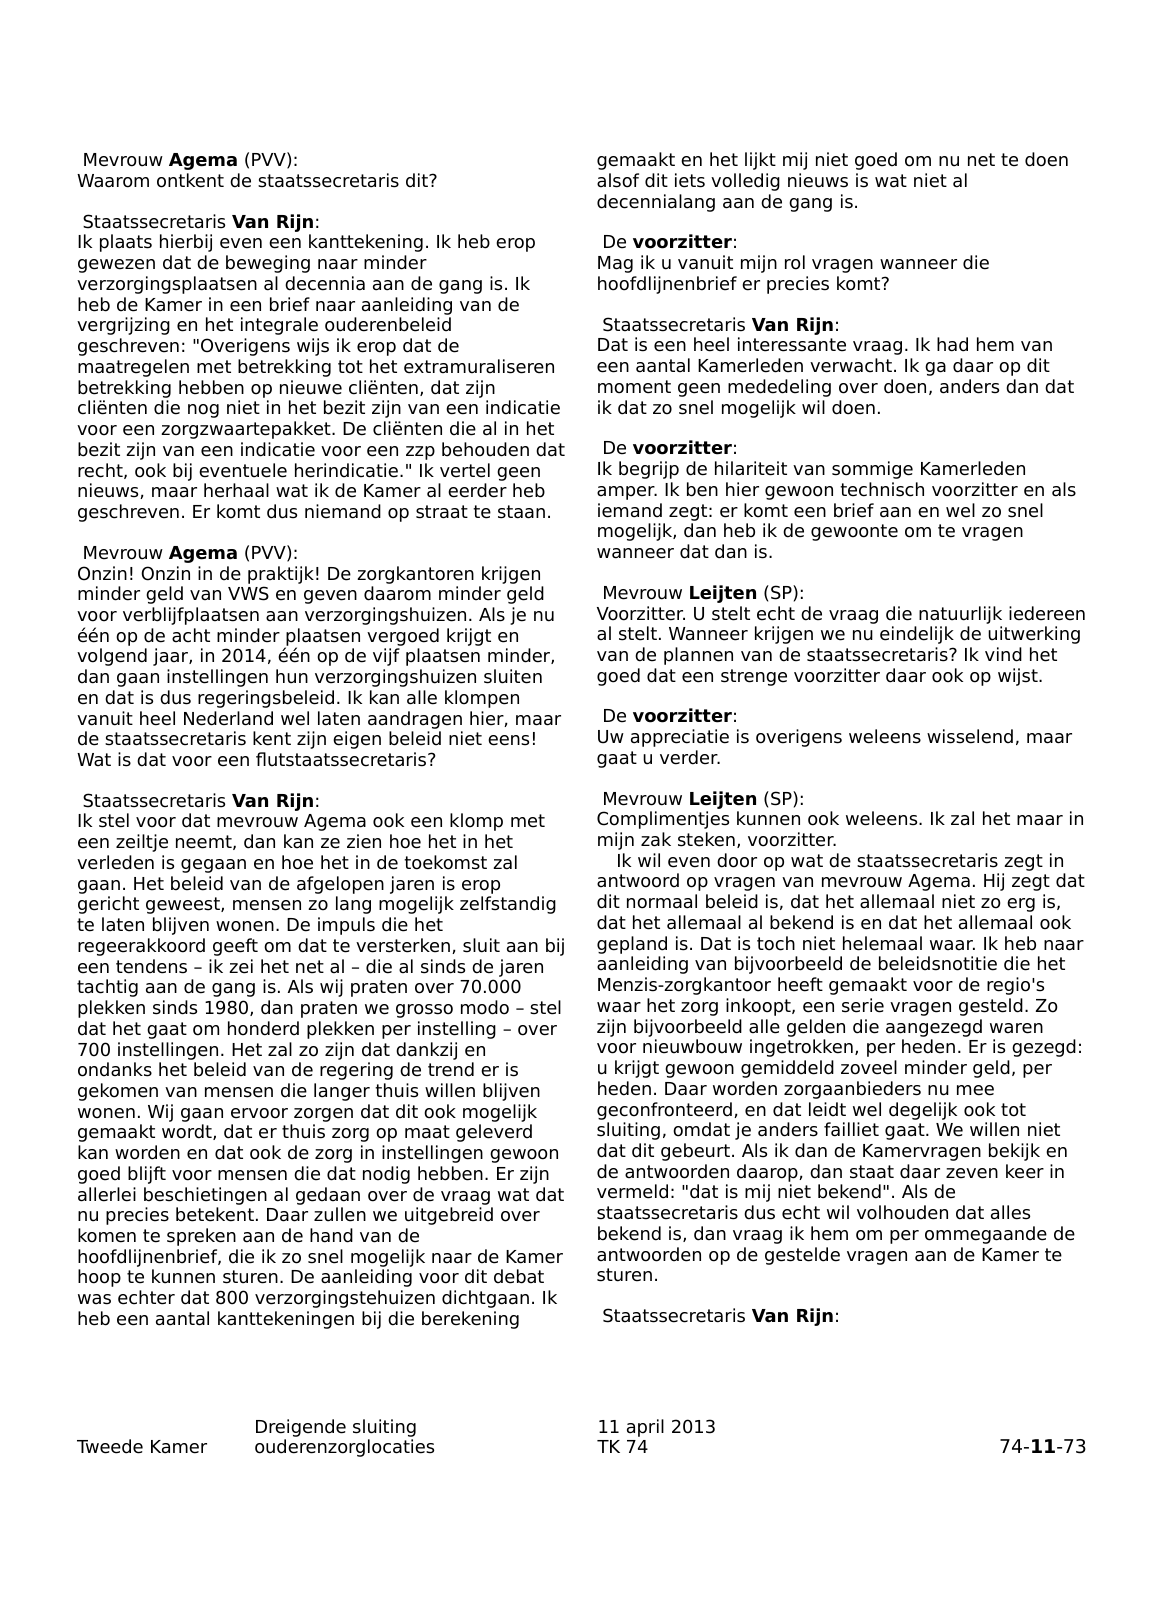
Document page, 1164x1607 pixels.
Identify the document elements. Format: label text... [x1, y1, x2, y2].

text gemaakt en het lijkt mij niet goed om nu net te doen alsof dit iets volledig nieuws is wat niet al decennialang aan de gang is. [596, 150, 1087, 212]
text Ik plaats hierbij even een kanttekening. Ik heb erop gewezen dat de beweging naar minder verzorgingsplaatsen al decennia aan de gang is. Ik heb de Kamer in een brief naar aanleiding van de vergrijzing en het integrale ouderenbeleid geschreven: "Overigens wijs ik erop dat de maatregelen met betrekking tot het extramuraliseren betrekking hebben op nieuwe cliënten, dat zijn cliënten die nog niet in het bezit zijn van een indicatie voor een zorgzwaartepakket. De cliënten die al in het bezit zijn van een indicatie voor een zzp behouden dat recht, ook bij eventuele herindicatie." Ik vertel geen nieuws, maar herhaal wat ik de Kamer al eerder heb geschreven. Er komt dus niemand op straat te staan. [77, 232, 567, 523]
text Mag ik u vanuit mijn rol vragen wanneer die hoofdlijnenbrief er precies komt? [596, 253, 1087, 294]
text Staatssecretaris Van Rijn: [596, 1306, 1087, 1327]
text De voorzitter: [596, 438, 1087, 459]
text Staatssecretaris Van Rijn: [77, 212, 567, 232]
text Staatssecretaris Van Rijn: [77, 791, 567, 811]
text Ik wil even door op wat de staatssecretaris zegt in antwoord op vragen van mevrouw Agema. Hij zegt dat dit normaal beleid is, dat het allemaal niet zo erg is, dat het allemaal al bekend is en dat het allemaal ook gepland is. Dat is toch niet helemaal waar. Ik heb naar aanleiding van bijvoorbeeld de beleidsnotitie die het Menzis-zorgkantoor heeft gemaakt voor de regio's waar het zorg inkoopt, een serie vragen gesteld. Zo zijn bijvoorbeeld alle gelden die aangezegd waren voor nieuwbouw ingetrokken, per heden. Er is gezegd: u krijgt gewoon gemiddeld zoveel minder geld, per heden. Daar worden zorgaanbieders nu mee geconfronteerd, en dat leidt wel degelijk ook tot sluiting, omdat je anders failliet gaat. We willen niet dat dit gebeurt. Als ik dan de Kamervragen bekijk en de antwoorden daarop, dan staat daar zeven keer in vermeld: "dat is mij niet bekend". Als de staatssecretaris dus echt wil volhouden dat alles bekend is, dan vraag ik hem om per ommegaande de antwoorden op de gestelde vragen aan de Kamer te sturen. [596, 851, 1087, 1286]
text Uw appreciatie is overigens weleens wisselend, maar gaat u verder. [596, 727, 1087, 768]
text De voorzitter: [596, 706, 1087, 727]
text Onzin! Onzin in de praktijk! De zorgkantoren krijgen minder geld van VWS en geven daarom minder geld voor verblijfplaatsen aan verzorgingshuizen. Als je nu één op de acht minder plaatsen vergoed krijgt en volgend jaar, in 2014, één op de vijf plaatsen minder, dan gaan instellingen hun verzorgingshuizen sluiten en dat is dus regeringsbeleid. Ik kan alle klompen vanuit heel Nederland wel laten aandragen hier, maar de staatssecretaris kent zijn eigen beleid niet eens! Wat is dat voor een flutstaatssecretaris? [77, 563, 567, 771]
text Ik begrijp de hilariteit van sommige Kamerleden amper. Ik ben hier gewoon technisch voorzitter en als iemand zegt: er komt een brief aan en wel zo snel mogelijk, dan heb ik de gewoonte om te vragen wanneer dat dan is. [596, 459, 1087, 563]
text Staatssecretaris Van Rijn: [596, 314, 1087, 335]
text Mevrouw Agema (PVV): [77, 150, 567, 171]
text De voorzitter: [596, 232, 1087, 253]
text Voorzitter. U stelt echt de vraag die natuurlijk iedereen al stelt. Wanneer krijgen we nu eindelijk de uitwerking van de plannen van de staatssecretaris? Ik vind het goed dat een strenge voorzitter daar ook op wijst. [596, 603, 1087, 686]
text Waarom ontkent de staatssecretaris dit? [77, 171, 567, 192]
text Dat is een heel interessante vraag. Ik had hem van een aantal Kamerleden verwacht. Ik ga daar op dit moment geen mededeling over doen, anders dan dat ik dat zo snel mogelijk wil doen. [596, 335, 1087, 418]
text Mevrouw Agema (PVV): [77, 543, 567, 563]
text Mevrouw Leijten (SP): [596, 583, 1087, 603]
text Ik stel voor dat mevrouw Agema ook een klomp met een zeiltje neemt, dan kan ze zien hoe het in het verleden is gegaan en hoe het in de toekomst zal gaan. Het beleid van de afgelopen jaren is erop gericht geweest, mensen zo lang mogelijk zelfstandig te laten blijven wonen. De impuls die het regeerakkoord geeft om dat te versterken, sluit aan bij een tendens – ik zei het net al – die al sinds de jaren tachtig aan de gang is. Als wij praten over 70.000 plekken sinds 1980, dan praten we grosso modo – stel dat het gaat om honderd plekken per instelling – over 700 instellingen. Het zal zo zijn dat dankzij en ondanks het beleid van de regering de trend er is gekomen van mensen die langer thuis willen blijven wonen. Wij gaan ervoor zorgen dat dit ook mogelijk gemaakt wordt, dat er thuis zorg op maat geleverd kan worden en dat ook de zorg in instellingen gewoon goed blijft voor mensen die dat nodig hebben. Er zijn allerlei beschietingen al gedaan over de vraag wat dat nu precies betekent. Daar zullen we uitgebreid over komen te spreken aan de hand van de hoofdlijnenbrief, die ik zo snel mogelijk naar de Kamer hoop te kunnen sturen. De aanleiding voor dit debat was echter dat 800 verzorgingstehuizen dichtgaan. Ik heb een aantal kanttekeningen bij die berekening [77, 811, 567, 1329]
text Complimentjes kunnen ook weleens. Ik zal het maar in mijn zak steken, voorzitter. [596, 809, 1087, 851]
text Mevrouw Leijten (SP): [596, 788, 1087, 809]
